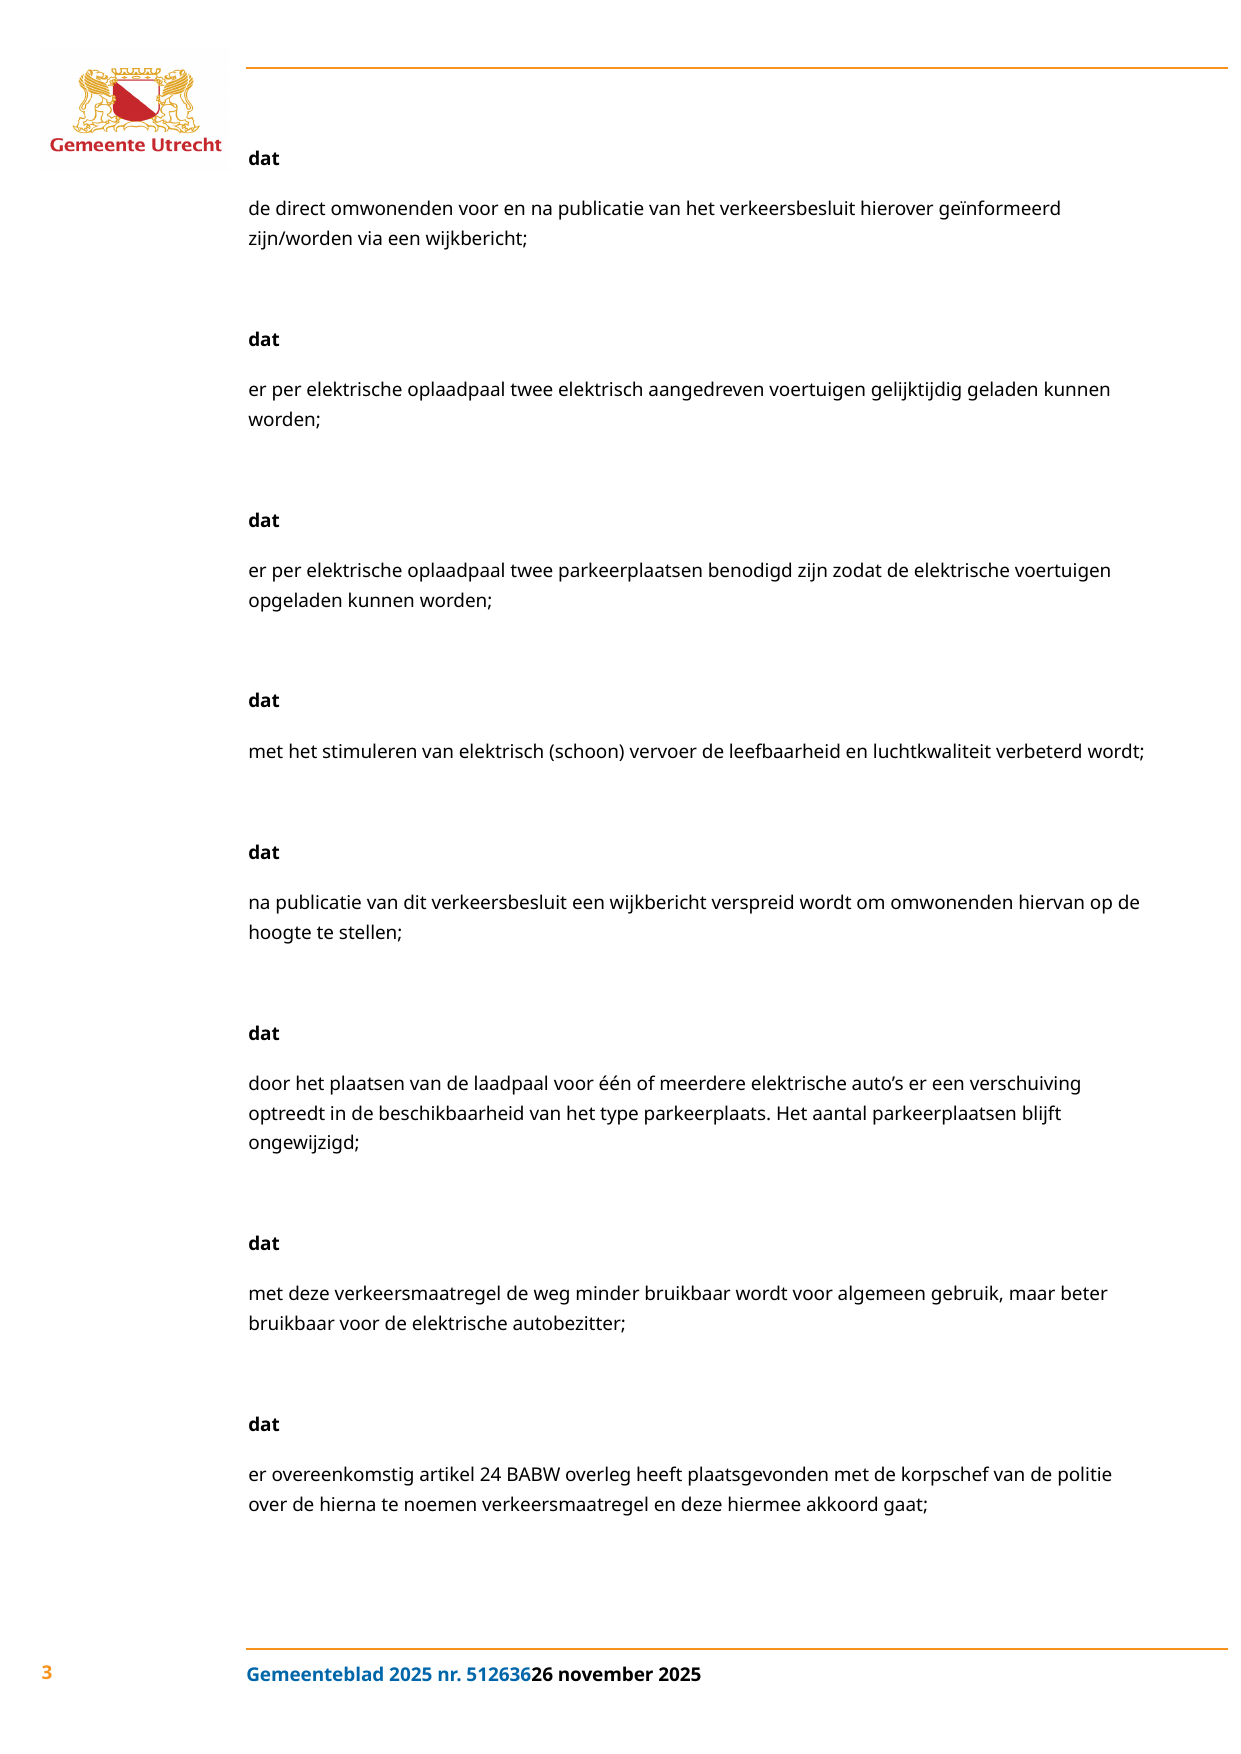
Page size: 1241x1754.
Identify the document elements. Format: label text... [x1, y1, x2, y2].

text dat [248, 1411, 1152, 1437]
text er per elektrische oplaadpaal twee elektrisch aangedreven voertuigen gelijktijdig geladen kunnen worden; [248, 376, 1152, 432]
text dat [248, 145, 1152, 171]
text dat [248, 688, 1152, 713]
text door het plaatsen van de laadpaal voor één of meerdere elektrische auto’s er een verschuiving optreedt in de beschikbaarheid van het type parkeerplaats. Het aantal parkeerplaatsen blijft ongewijzigd; [248, 1070, 1152, 1155]
text met deze verkeersmaatregel de weg minder bruikbaar wordt voor algemeen gebruik, maar beter bruikbaar voor de elektrische autobezitter; [248, 1281, 1152, 1336]
picture [41, 47, 231, 172]
text dat [248, 1020, 1152, 1046]
text de direct omwonenden voor en na publicatie van het verkeersbesluit hierover geïnformeerd zijn/worden via een wijkbericht; [248, 196, 1152, 251]
text dat [248, 839, 1152, 865]
text er overeenkomstig artikel 24 BABW overleg heeft plaatsgevonden met de korpschef van de politie over de hierna te noemen verkeersmaatregel en deze hiermee akkoord gaat; [248, 1461, 1152, 1517]
text dat [248, 507, 1152, 533]
text dat [248, 1230, 1152, 1256]
text na publicatie van dit verkeersbesluit een wijkbericht verspreid wordt om omwonenden hiervan op de hoogte te stellen; [248, 889, 1152, 945]
text dat [248, 326, 1152, 352]
text er per elektrische oplaadpaal twee parkeerplaatsen benodigd zijn zodat de elektrische voertuigen opgeladen kunnen worden; [248, 557, 1152, 613]
text met het stimuleren van elektrisch (schoon) vervoer de leefbaarheid en luchtkwaliteit verbeterd wordt; [248, 738, 1152, 764]
